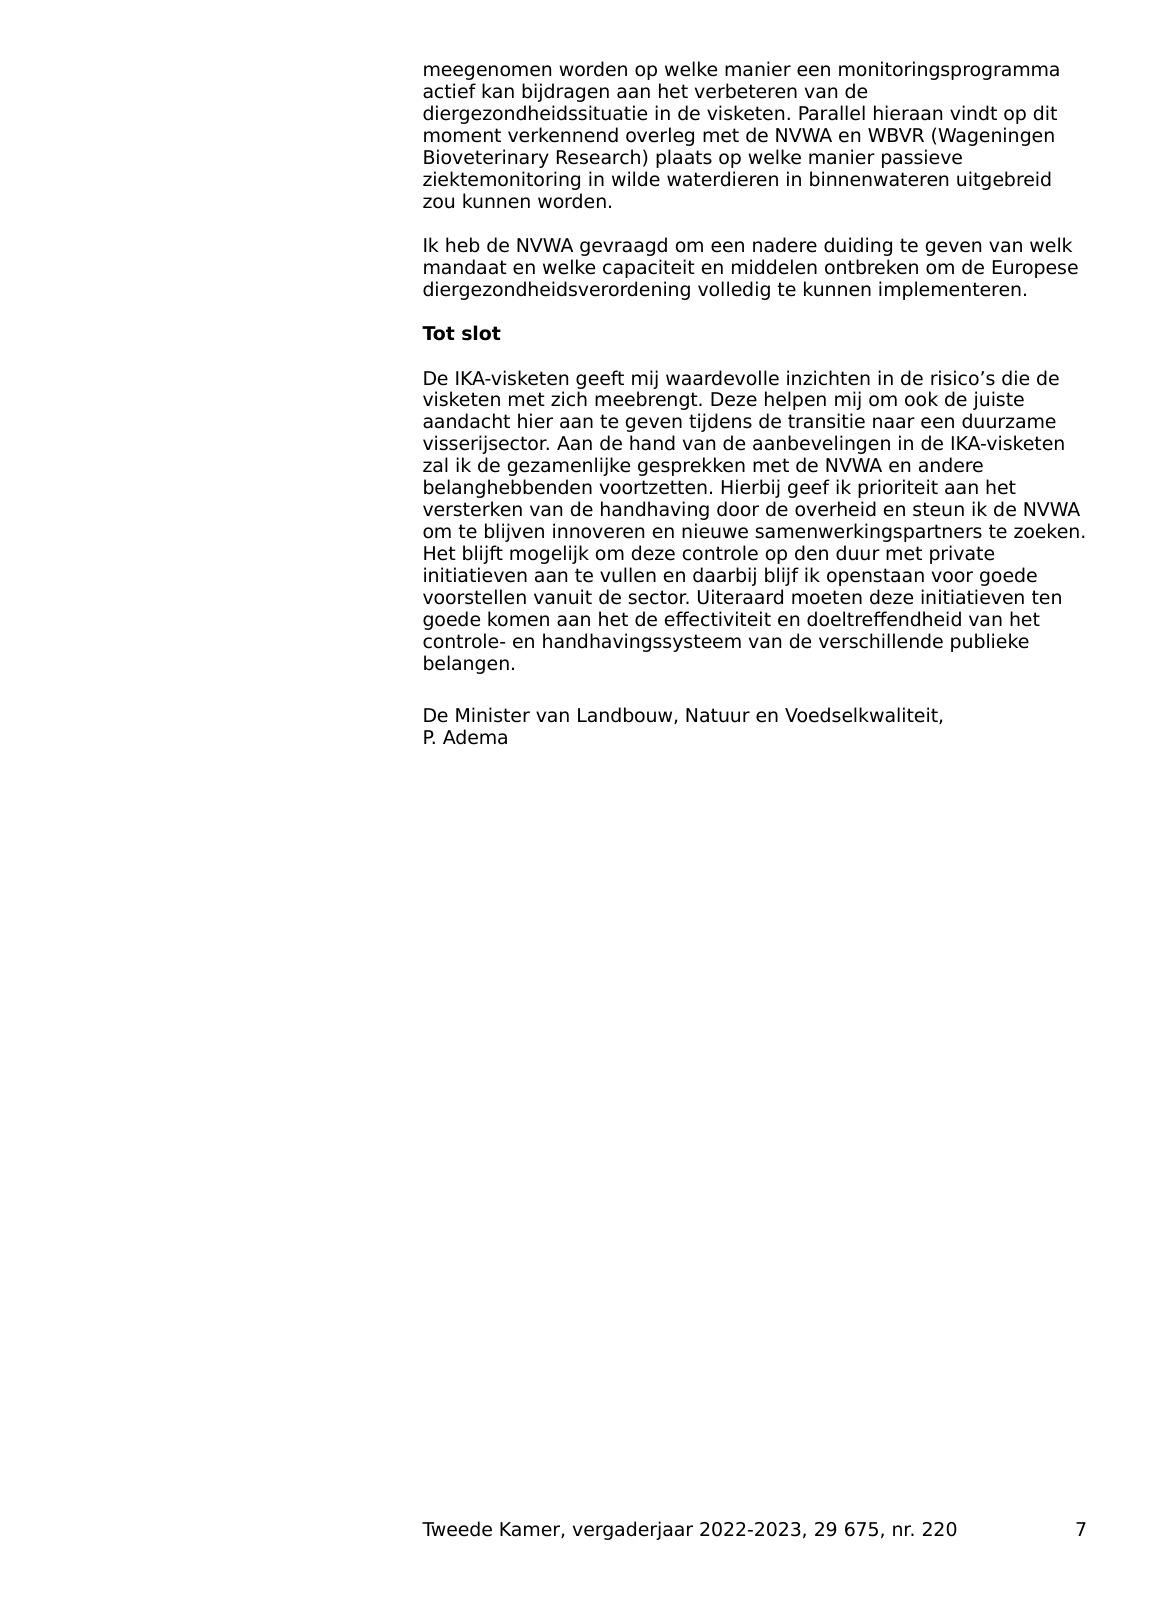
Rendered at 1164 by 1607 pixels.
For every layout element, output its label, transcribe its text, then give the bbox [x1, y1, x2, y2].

text De Minister van Landbouw, Natuur en Voedselkwaliteit, P. Adema [422, 705, 1087, 749]
text De IKA-visketen geeft mij waardevolle inzichten in de risico’s die de visketen met zich meebrengt. Deze helpen mij om ook de juiste aandacht hier aan te geven tijdens de transitie naar een duurzame visserijsector. Aan de hand van de aanbevelingen in de IKA-visketen zal ik de gezamenlijke gesprekken met de NVWA en andere belanghebbenden voortzetten. Hierbij geef ik prioriteit aan het versterken van de handhaving door de overheid en steun ik de NVWA om te blijven innoveren en nieuwe samenwerkingspartners te zoeken. Het blijft mogelijk om deze controle op den duur met private initiatieven aan te vullen en daarbij blijf ik openstaan voor goede voorstellen vanuit de sector. Uiteraard moeten deze initiatieven ten goede komen aan het de effectiviteit en doeltreffendheid van het controle- en handhavingssysteem van de verschillende publieke belangen. [422, 367, 1087, 675]
subtitle Tot slot [422, 323, 1087, 345]
text meegenomen worden op welke manier een monitoringsprogramma actief kan bijdragen aan het verbeteren van de diergezondheidssituatie in de visketen. Parallel hieraan vindt op dit moment verkennend overleg met de NVWA en WBVR (Wageningen Bioveterinary Research) plaats op welke manier passieve ziektemonitoring in wilde waterdieren in binnenwateren uitgebreid zou kunnen worden. [422, 59, 1087, 213]
text Ik heb de NVWA gevraagd om een nadere duiding te geven van welk mandaat en welke capaciteit en middelen ontbreken om de Europese diergezondheidsverordening volledig te kunnen implementeren. [422, 235, 1087, 301]
